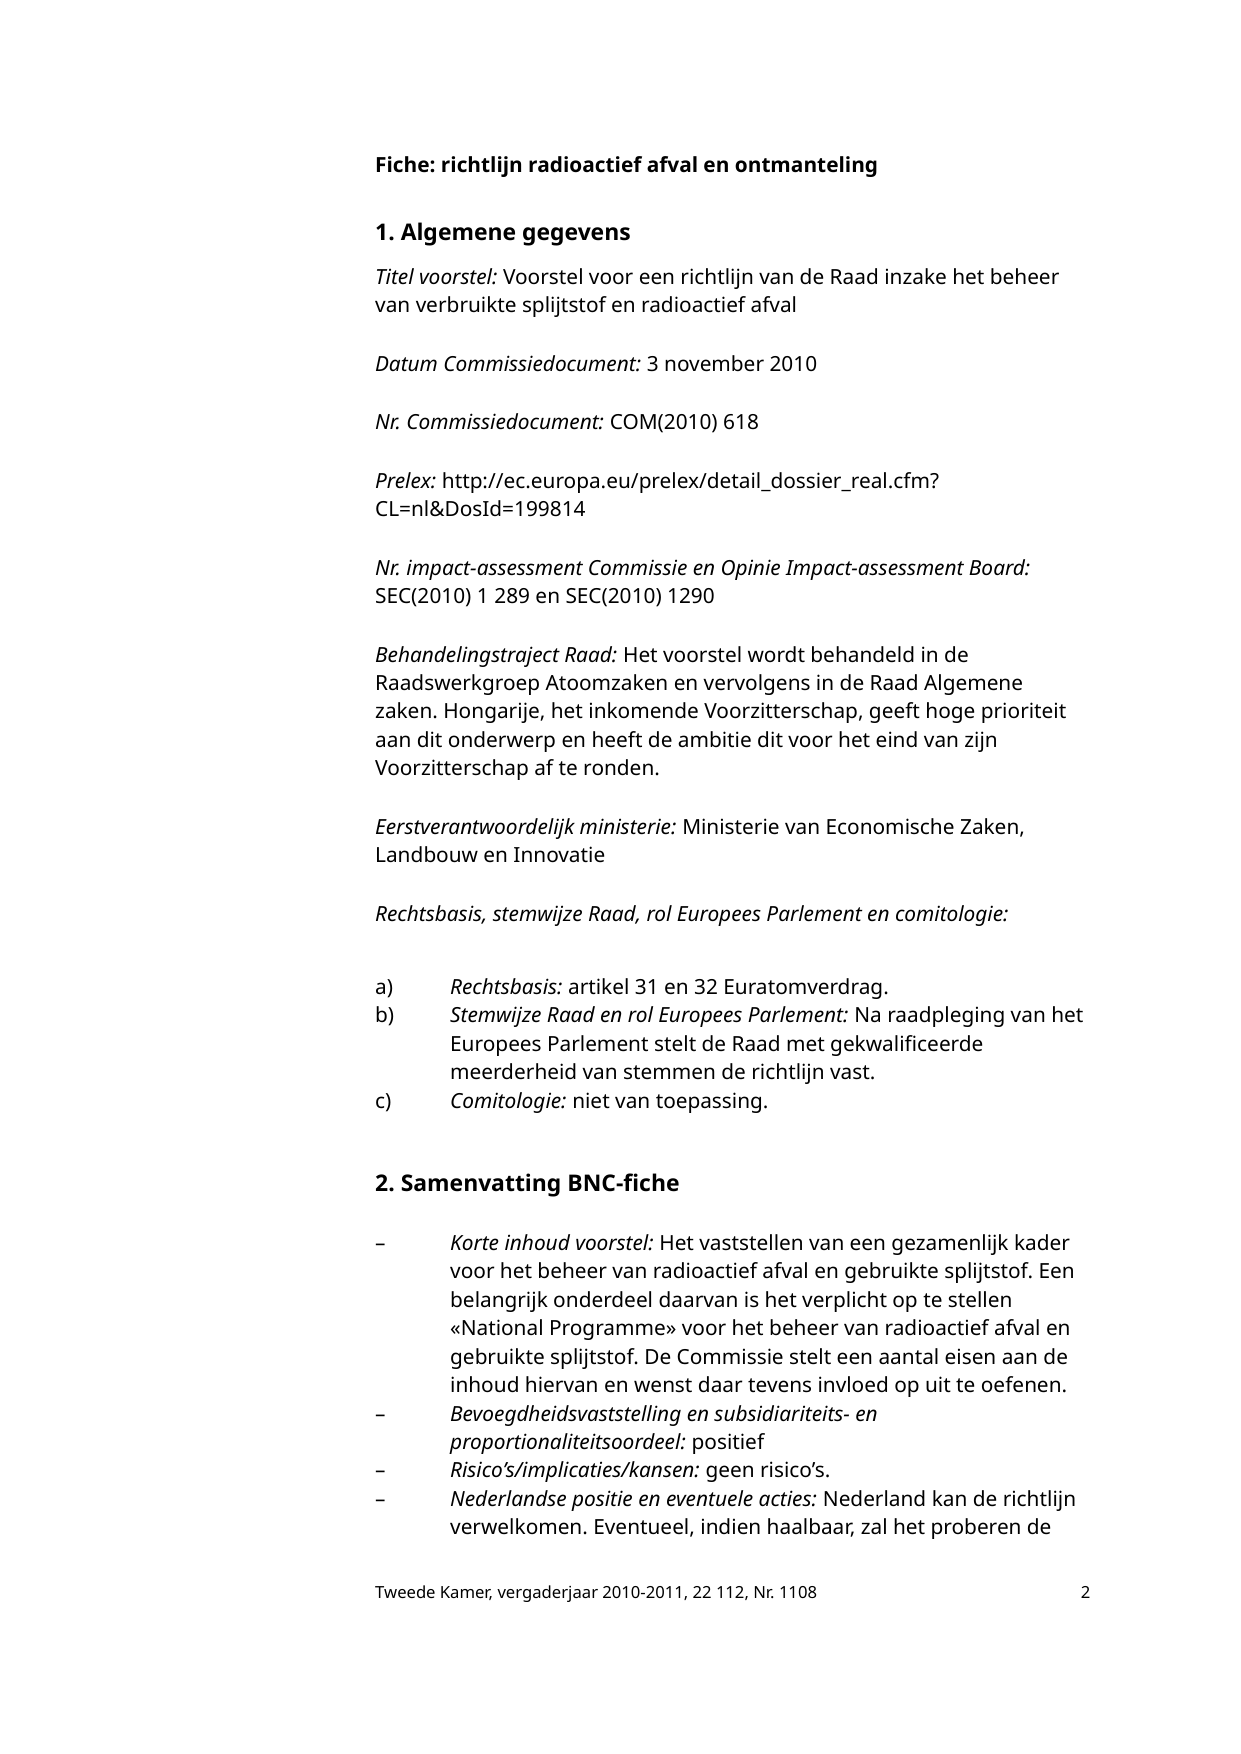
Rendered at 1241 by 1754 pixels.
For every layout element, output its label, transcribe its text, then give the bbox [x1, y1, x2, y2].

text Rechtsbasis, stemwijze Raad, rol Europees Parlement en comitologie: [375, 899, 1090, 927]
subtitle 1. Algemene gegevens [375, 216, 1090, 247]
list Rechtsbasis: artikel 31 en 32 Euratomverdrag. [375, 972, 1090, 1001]
list Nederlandse positie en eventuele acties: Nederland kan de richtlijn verwelkomen. Eventueel, indien haalbaar, zal het proberen de [375, 1484, 1090, 1541]
text Fiche: richtlijn radioactief afval en ontmanteling [375, 150, 1090, 178]
text Eerstverantwoordelijk ministerie: Ministerie van Economische Zaken, Landbouw en Innovatie [375, 812, 1090, 869]
list Risico’s/implicaties/kansen: geen risico’s. [375, 1456, 1090, 1484]
text Datum Commissiedocument: 3 november 2010 [375, 349, 1090, 377]
text Prelex: http://ec.europa.eu/prelex/detail_dossier_real.cfm?CL=nl&DosId=199814 [375, 466, 1090, 523]
subtitle 2. Samenvatting BNC-fiche [375, 1167, 1090, 1198]
list Korte inhoud voorstel: Het vaststellen van een gezamenlijk kader voor het beheer van radioactief afval en gebruikte splijtstof. Een belangrijk onderdeel daarvan is het verplicht op te stellen «National Programme» voor het beheer van radioactief afval en gebruikte splijtstof. De Commissie stelt een aantal eisen aan de inhoud hiervan en wenst daar tevens invloed op uit te oefenen. [375, 1228, 1090, 1399]
list Bevoegdheidsvaststelling en subsidiariteits- en proportionaliteitsoordeel: positief [375, 1399, 1090, 1456]
list Comitologie: niet van toepassing. [375, 1086, 1090, 1114]
text Nr. impact-assessment Commissie en Opinie Impact-assessment Board: SEC(2010) 1 289 en SEC(2010) 1290 [375, 553, 1090, 610]
text Titel voorstel: Voorstel voor een richtlijn van de Raad inzake het beheer van verbruikte splijtstof en radioactief afval [375, 262, 1090, 319]
text Nr. Commissiedocument: COM(2010) 618 [375, 407, 1090, 436]
list Stemwijze Raad en rol Europees Parlement: Na raadpleging van het Europees Parlement stelt de Raad met gekwalificeerde meerderheid van stemmen de richtlijn vast. [375, 1001, 1090, 1086]
text Behandelingstraject Raad: Het voorstel wordt behandeld in de Raadswerkgroep Atoomzaken en vervolgens in de Raad Algemene zaken. Hongarije, het inkomende Voorzitterschap, geeft hoge prioriteit aan dit onderwerp en heeft de ambitie dit voor het eind van zijn Voorzitterschap af te ronden. [375, 640, 1090, 782]
